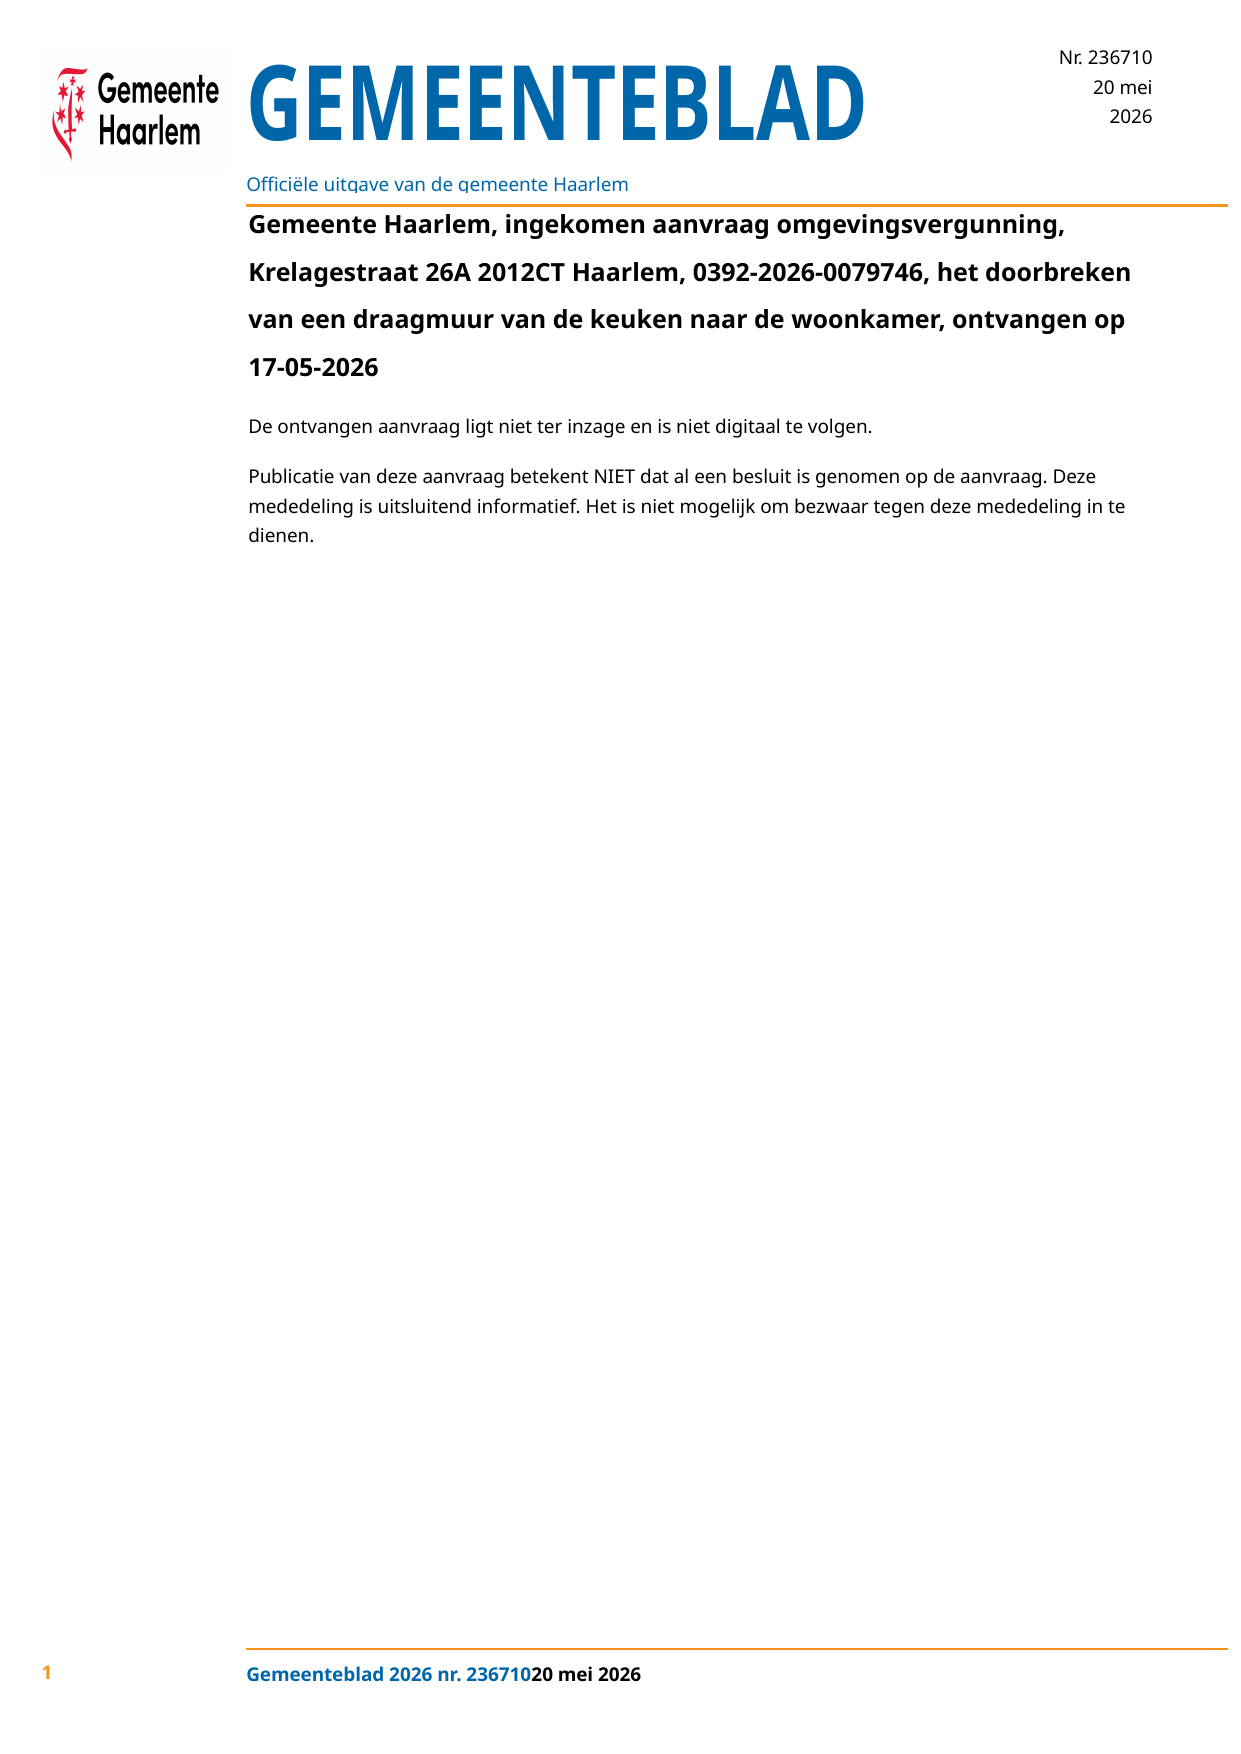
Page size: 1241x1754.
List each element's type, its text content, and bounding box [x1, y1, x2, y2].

text Gemeente Haarlem, ingekomen aanvraag omgevingsvergunning, Krelagestraat 26A 2012CT Haarlem, 0392-2026-0079746, het doorbreken van een draagmuur van de keuken naar de woonkamer, ontvangen op 17-05-2026 [248, 207, 1152, 384]
picture [41, 47, 231, 172]
text De ontvangen aanvraag ligt niet ter inzage en is niet digitaal te volgen. [248, 413, 1152, 439]
text Publicatie van deze aanvraag betekent NIET dat al een besluit is genomen op de aanvraag. Deze mededeling is uitsluitend informatief. Het is niet mogelijk om bezwaar tegen deze mededeling in te dienen. [248, 463, 1152, 548]
